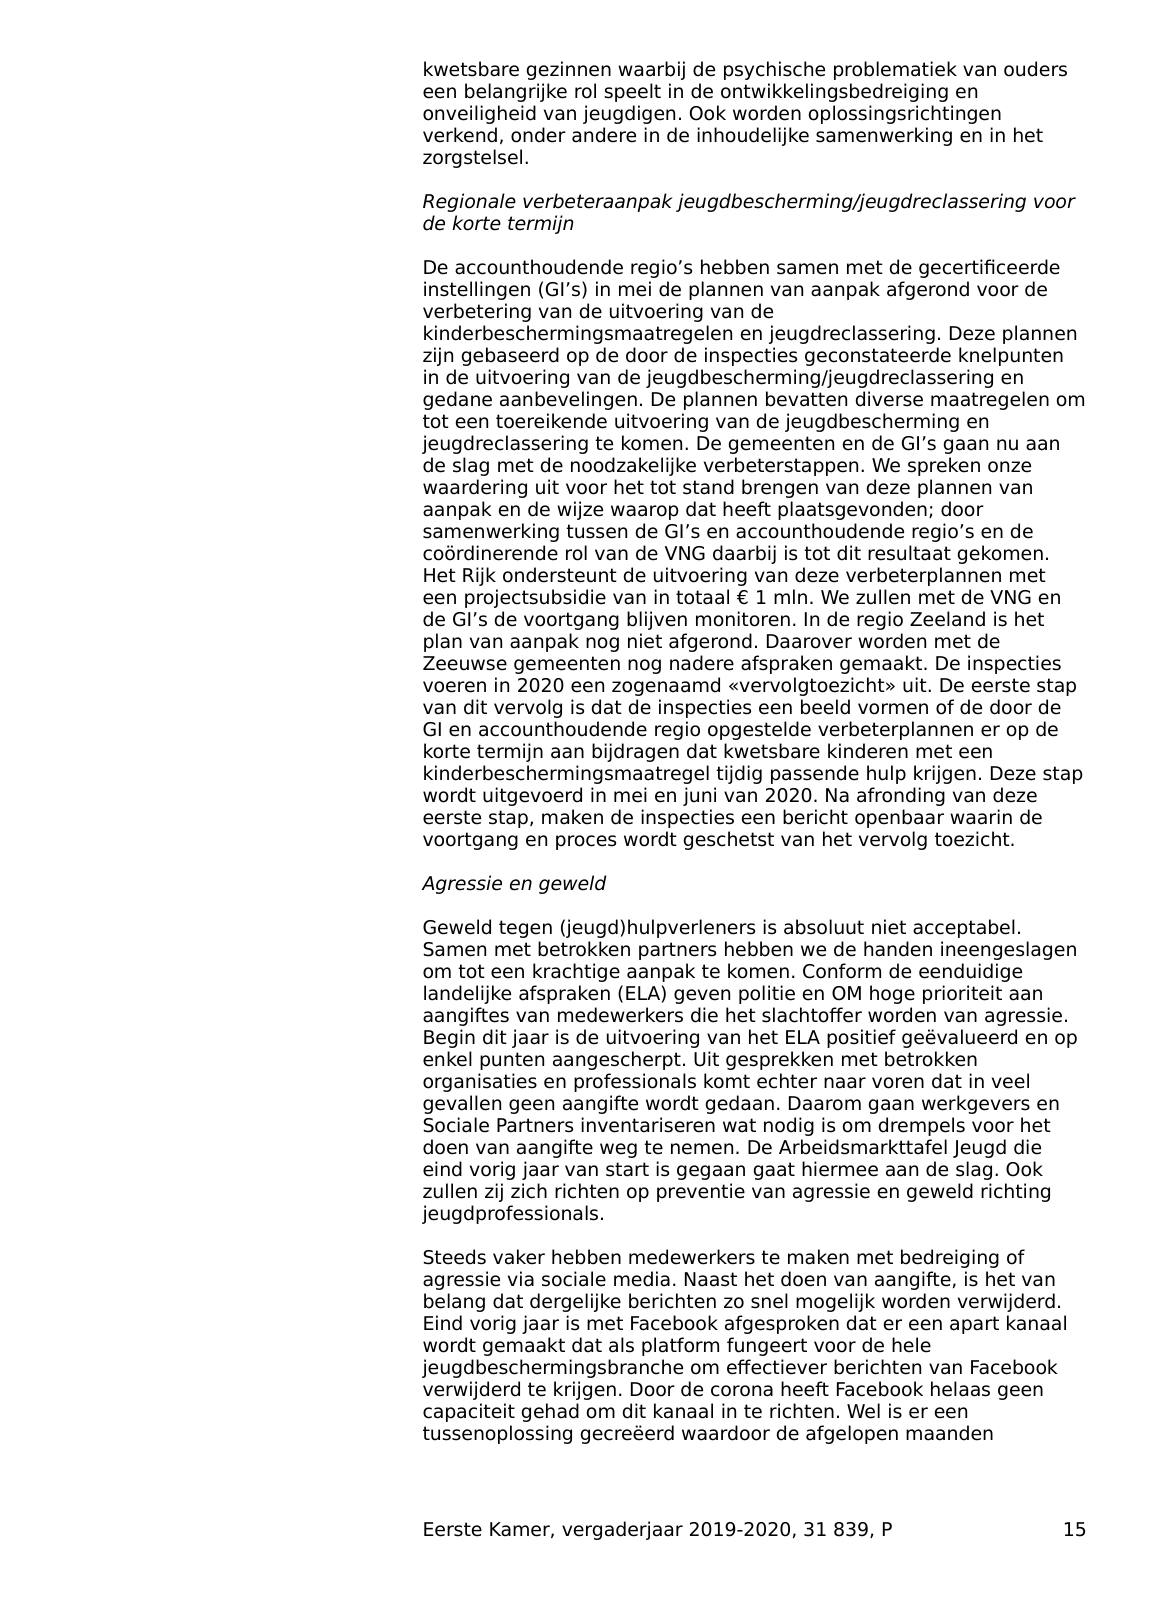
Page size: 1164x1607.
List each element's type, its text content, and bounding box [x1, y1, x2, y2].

text Steeds vaker hebben medewerkers te maken met bedreiging of agressie via sociale media. Naast het doen van aangifte, is het van belang dat dergelijke berichten zo snel mogelijk worden verwijderd. Eind vorig jaar is met Facebook afgesproken dat er een apart kanaal wordt gemaakt dat als platform fungeert voor de hele jeugdbeschermingsbranche om effectiever berichten van Facebook verwijderd te krijgen. Door de corona heeft Facebook helaas geen capaciteit gehad om dit kanaal in te richten. Wel is er een tussenoplossing gecreëerd waardoor de afgelopen maanden [422, 1247, 1087, 1445]
subtitle Agressie en geweld [422, 873, 1087, 895]
text kwetsbare gezinnen waarbij de psychische problematiek van ouders een belangrijke rol speelt in de ontwikkelingsbedreiging en onveiligheid van jeugdigen. Ook worden oplossingsrichtingen verkend, onder andere in de inhoudelijke samenwerking en in het zorgstelsel. [422, 59, 1087, 169]
subtitle Regionale verbeteraanpak jeugdbescherming/jeugdreclassering voor de korte termijn [422, 191, 1087, 235]
text De accounthoudende regio’s hebben samen met de gecertificeerde instellingen (GI’s) in mei de plannen van aanpak afgerond voor de verbetering van de uitvoering van de kinderbeschermingsmaatregelen en jeugdreclassering. Deze plannen zijn gebaseerd op de door de inspecties geconstateerde knelpunten in de uitvoering van de jeugdbescherming/jeugdreclassering en gedane aanbevelingen. De plannen bevatten diverse maatregelen om tot een toereikende uitvoering van de jeugdbescherming en jeugdreclassering te komen. De gemeenten en de GI’s gaan nu aan de slag met de noodzakelijke verbeterstappen. We spreken onze waardering uit voor het tot stand brengen van deze plannen van aanpak en de wijze waarop dat heeft plaatsgevonden; door samenwerking tussen de GI’s en accounthoudende regio’s en de coördinerende rol van de VNG daarbij is tot dit resultaat gekomen. Het Rijk ondersteunt de uitvoering van deze verbeterplannen met een projectsubsidie van in totaal € 1 mln. We zullen met de VNG en de GI’s de voortgang blijven monitoren. In de regio Zeeland is het plan van aanpak nog niet afgerond. Daarover worden met de Zeeuwse gemeenten nog nadere afspraken gemaakt. De inspecties voeren in 2020 een zogenaamd «vervolgtoezicht» uit. De eerste stap van dit vervolg is dat de inspecties een beeld vormen of de door de GI en accounthoudende regio opgestelde verbeterplannen er op de korte termijn aan bijdragen dat kwetsbare kinderen met een kinderbeschermingsmaatregel tijdig passende hulp krijgen. Deze stap wordt uitgevoerd in mei en juni van 2020. Na afronding van deze eerste stap, maken de inspecties een bericht openbaar waarin de voortgang en proces wordt geschetst van het vervolg toezicht. [422, 257, 1087, 851]
text Geweld tegen (jeugd)hulpverleners is absoluut niet acceptabel. Samen met betrokken partners hebben we de handen ineengeslagen om tot een krachtige aanpak te komen. Conform de eenduidige landelijke afspraken (ELA) geven politie en OM hoge prioriteit aan aangiftes van medewerkers die het slachtoffer worden van agressie. Begin dit jaar is de uitvoering van het ELA positief geëvalueerd en op enkel punten aangescherpt. Uit gesprekken met betrokken organisaties en professionals komt echter naar voren dat in veel gevallen geen aangifte wordt gedaan. Daarom gaan werkgevers en Sociale Partners inventariseren wat nodig is om drempels voor het doen van aangifte weg te nemen. De Arbeidsmarkttafel Jeugd die eind vorig jaar van start is gegaan gaat hiermee aan de slag. Ook zullen zij zich richten op preventie van agressie en geweld richting jeugdprofessionals. [422, 917, 1087, 1225]
